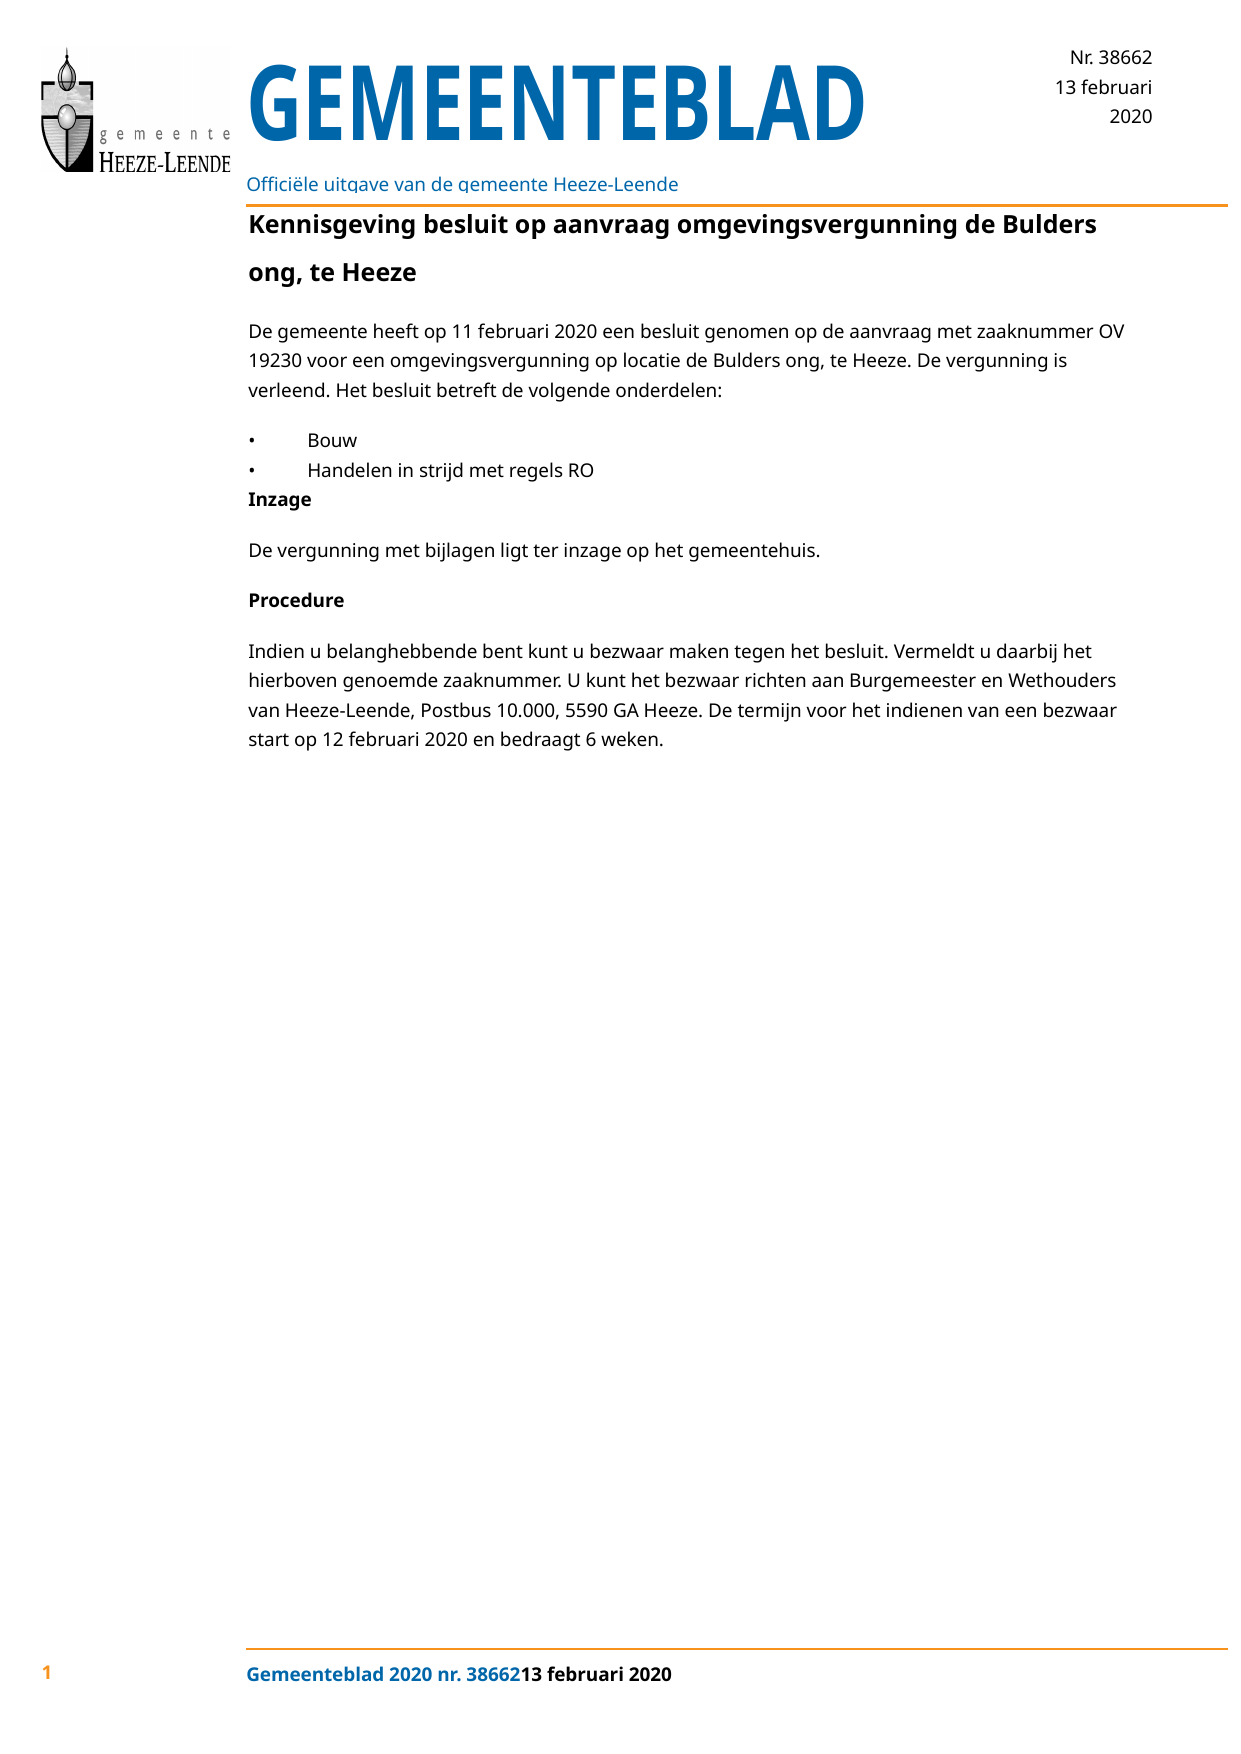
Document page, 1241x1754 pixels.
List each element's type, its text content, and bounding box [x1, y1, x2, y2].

text Indien u belanghebbende bent kunt u bezwaar maken tegen het besluit. Vermeldt u daarbij het hierboven genoemde zaaknummer. U kunt het bezwaar richten aan Burgemeester en Wethouders van Heeze-Leende, Postbus 10.000, 5590 GA Heeze. De termijn voor het indienen van een bezwaar start op 12 februari 2020 en bedraagt 6 weken. [248, 638, 1152, 752]
text De gemeente heeft op 11 februari 2020 een besluit genomen op de aanvraag met zaaknummer OV 19230 voor een omgevingsvergunning op locatie de Bulders ong, te Heeze. De vergunning is verleend. Het besluit betreft de volgende onderdelen: [248, 318, 1152, 403]
picture [41, 47, 231, 172]
list Handelen in strijd met regels RO [248, 457, 1152, 483]
text De vergunning met bijlagen ligt ter inzage op het gemeentehuis. [248, 537, 1152, 563]
list Bouw [248, 427, 1152, 453]
text Procedure [248, 587, 1152, 613]
text Kennisgeving besluit op aanvraag omgevingsvergunning de Bulders ong, te Heeze [248, 207, 1152, 288]
text Inzage [248, 487, 1152, 512]
